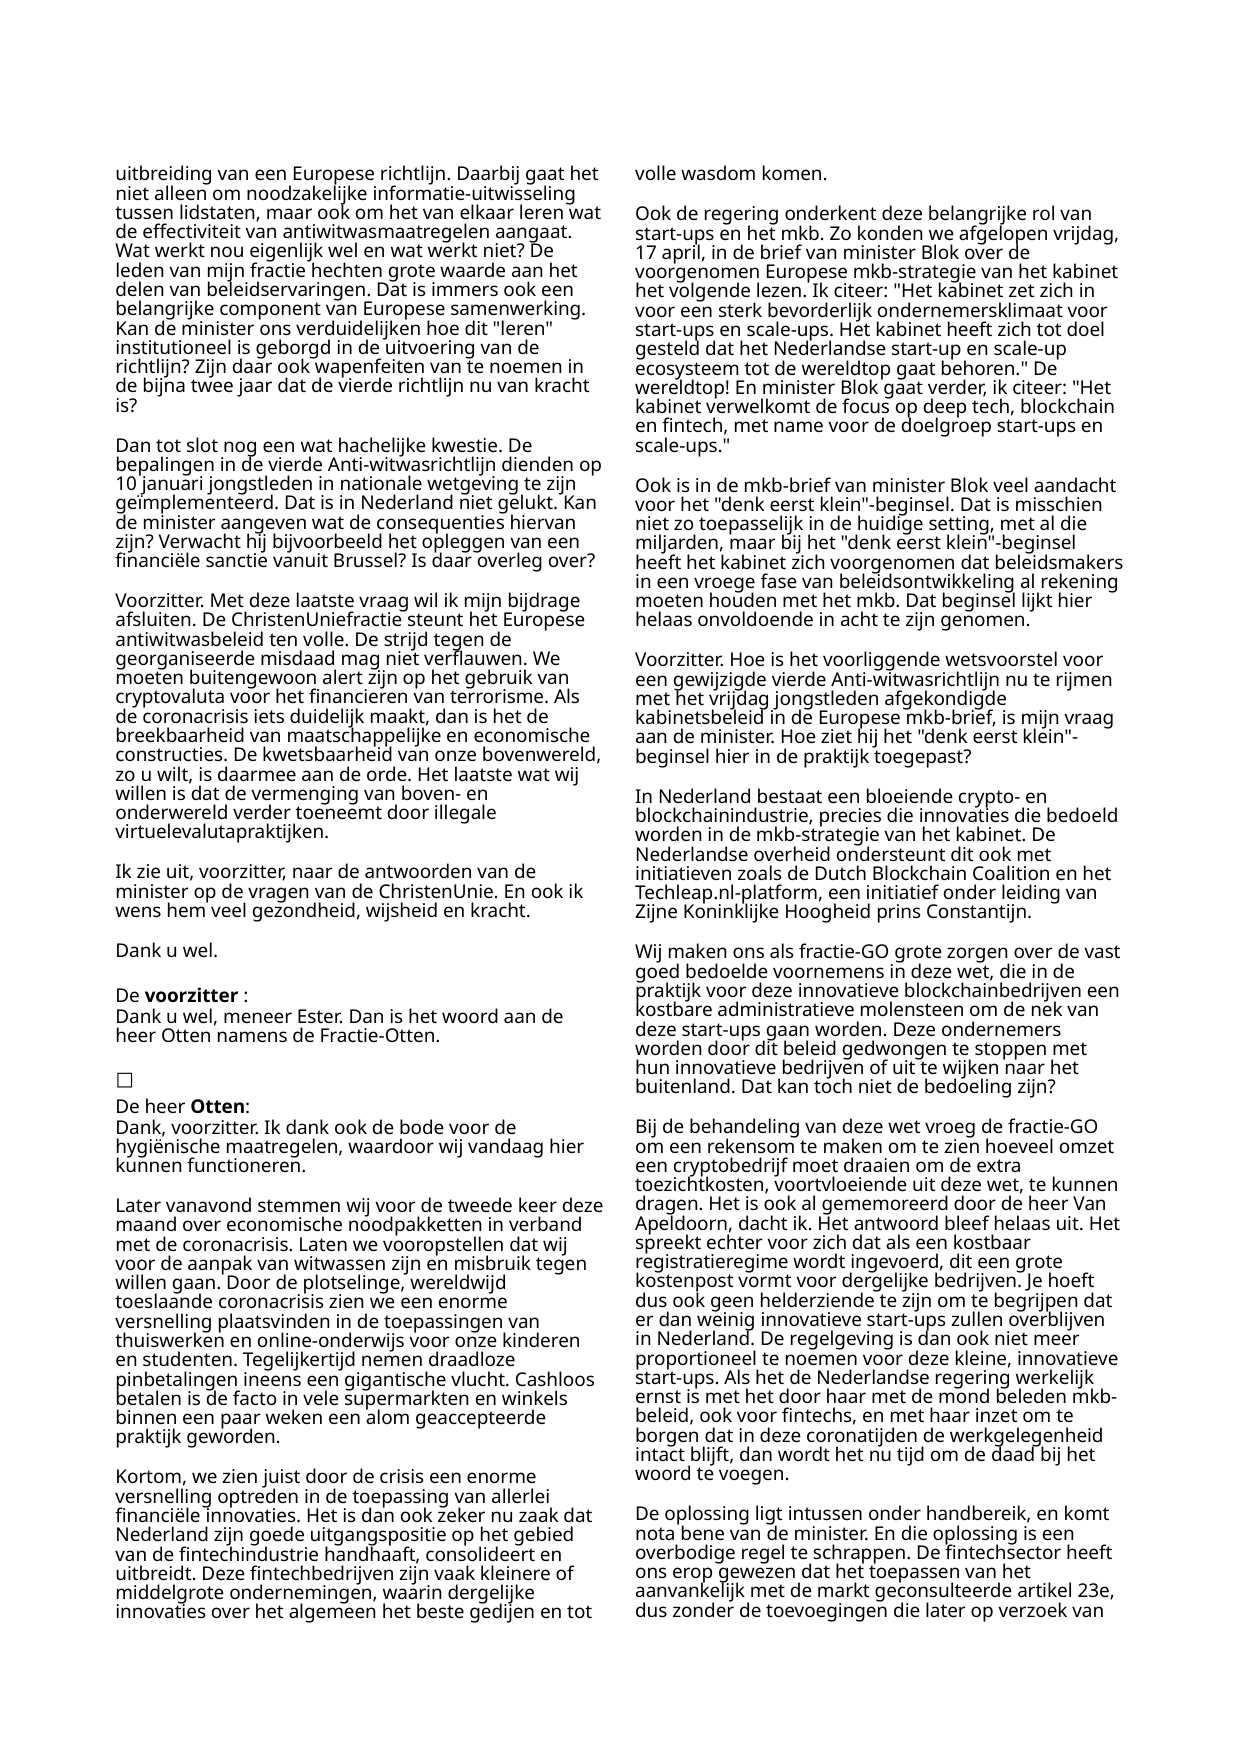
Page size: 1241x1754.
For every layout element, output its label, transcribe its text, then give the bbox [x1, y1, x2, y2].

text In Nederland bestaat een bloeiende crypto- en blockchainindustrie, precies die innovaties die bedoeld worden in de mkb-strategie van het kabinet. De Nederlandse overheid ondersteunt dit ook met initiatieven zoals de Dutch Blockchain Coalition en het Techleap.nl-platform, een initiatief onder leiding van Zijne Koninklijke Hoogheid prins Constantijn. [635, 788, 1125, 923]
text Ik zie uit, voorzitter, naar de antwoorden van de minister op de vragen van de ChristenUnie. En ook ik wens hem veel gezondheid, wijsheid en kracht. [115, 863, 605, 921]
text uitbreiding van een Europese richtlijn. Daarbij gaat het niet alleen om noodzakelijke informatie-uitwisseling tussen lidstaten, maar ook om het van elkaar leren wat de effectiviteit van antiwitwasmaatregelen aangaat. Wat werkt nou eigenlijk wel en wat werkt niet? De leden van mijn fractie hechten grote waarde aan het delen van beleidservaringen. Dat is immers ook een belangrijke component van Europese samenwerking. Kan de minister ons verduidelijken hoe dit "leren" institutioneel is geborgd in de uitvoering van de richtlijn? Zijn daar ook wapenfeiten van te noemen in de bijna twee jaar dat de vierde richtlijn nu van kracht is? [115, 165, 605, 416]
text Kortom, we zien juist door de crisis een enorme versnelling optreden in de toepassing van allerlei financiële innovaties. Het is dan ook zeker nu zaak dat Nederland zijn goede uitgangspositie op het gebied van de fintechindustrie handhaaft, consolideert en uitbreidt. Deze fintechbedrijven zijn vaak kleinere of middelgrote ondernemingen, waarin dergelijke innovaties over het algemeen het beste gedijen en tot [115, 1468, 605, 1623]
text De heer Otten: [115, 1093, 605, 1119]
text Later vanavond stemmen wij voor de tweede keer deze maand over economische noodpakketten in verband met de coronacrisis. Laten we vooropstellen dat wij voor de aanpak van witwassen zijn en misbruik tegen willen gaan. Door de plotselinge, wereldwijd toeslaande coronacrisis zien we een enorme versnelling plaatsvinden in de toepassingen van thuiswerken en online-onderwijs voor onze kinderen en studenten. Tegelijkertijd nemen draadloze pinbetalingen ineens een gigantische vlucht. Cashloos betalen is de facto in vele supermarkten en winkels binnen een paar weken een alom geaccepteerde praktijk geworden. [115, 1197, 605, 1448]
text Voorzitter. Met deze laatste vraag wil ik mijn bijdrage afsluiten. De ChristenUniefractie steunt het Europese antiwitwasbeleid ten volle. De strijd tegen de georganiseerde misdaad mag niet verflauwen. We moeten buitengewoon alert zijn op het gebruik van cryptovaluta voor het financieren van terrorisme. Als de coronacrisis iets duidelijk maakt, dan is het de breekbaarheid van maatschappelijke en economische constructies. De kwetsbaarheid van onze bovenwereld, zo u wilt, is daarmee aan de orde. Het laatste wat wij willen is dat de vermenging van boven- en onderwereld verder toeneemt door illegale virtuelevalutapraktijken. [115, 592, 605, 843]
text volle wasdom komen. [635, 165, 1125, 184]
text Bij de behandeling van deze wet vroeg de fractie-GO om een rekensom te maken om te zien hoeveel omzet een cryptobedrijf moet draaien om de extra toezichtkosten, voortvloeiende uit deze wet, te kunnen dragen. Het is ook al gememoreerd door de heer Van Apeldoorn, dacht ik. Het antwoord bleef helaas uit. Het spreekt echter voor zich dat als een kostbaar registratieregime wordt ingevoerd, dit een grote kostenpost vormt voor dergelijke bedrijven. Je hoeft dus ook geen helderziende te zijn om te begrijpen dat er dan weinig innovatieve start-ups zullen overblijven in Nederland. De regelgeving is dan ook niet meer proportioneel te noemen voor deze kleine, innovatieve start-ups. Als het de Nederlandse regering werkelijk ernst is met het door haar met de mond beleden mkb-beleid, ook voor fintechs, en met haar inzet om te borgen dat in deze coronatijden de werkgelegenheid intact blijft, dan wordt het nu tijd om de daad bij het woord te voegen. [635, 1118, 1125, 1484]
text Voorzitter. Hoe is het voorliggende wetsvoorstel voor een gewijzigde vierde Anti-witwasrichtlijn nu te rijmen met het vrijdag jongstleden afgekondigde kabinetsbeleid in de Europese mkb-brief, is mijn vraag aan de minister. Hoe ziet hij het "denk eerst klein"-beginsel hier in de praktijk toegepast? [635, 651, 1125, 767]
text Dank u wel, meneer Ester. Dan is het woord aan de heer Otten namens de Fractie-Otten. [115, 1008, 605, 1046]
text Dan tot slot nog een wat hachelijke kwestie. De bepalingen in de vierde Anti-witwasrichtlijn dienden op 10 januari jongstleden in nationale wetgeving te zijn geïmplementeerd. Dat is in Nederland niet gelukt. Kan de minister aangeven wat de consequenties hiervan zijn? Verwacht hij bijvoorbeeld het opleggen van een financiële sanctie vanuit Brussel? Is daar overleg over? [115, 437, 605, 571]
text Ook is in de mkb-brief van minister Blok veel aandacht voor het "denk eerst klein"-beginsel. Dat is misschien niet zo toepasselijk in de huidige setting, met al die miljarden, maar bij het "denk eerst klein"-beginsel heeft het kabinet zich voorgenomen dat beleidsmakers in een vroege fase van beleidsontwikkeling al rekening moeten houden met het mkb. Dat beginsel lijkt hier helaas onvoldoende in acht te zijn genomen. [635, 477, 1125, 631]
text De voorzitter : [115, 982, 605, 1008]
text ⬜ [115, 1067, 605, 1093]
text Dank u wel. [115, 942, 605, 961]
text De oplossing ligt intussen onder handbereik, en komt nota bene van de minister. En die oplossing is een overbodige regel te schrappen. De fintechsector heeft ons erop gewezen dat het toepassen van het aanvankelijk met de markt geconsulteerde artikel 23e, dus zonder de toevoegingen die later op verzoek van [635, 1505, 1125, 1621]
text Dank, voorzitter. Ik dank ook de bode voor de hygiënische maatregelen, waardoor wij vandaag hier kunnen functioneren. [115, 1119, 605, 1176]
text Wij maken ons als fractie-GO grote zorgen over de vast goed bedoelde voornemens in deze wet, die in de praktijk voor deze innovatieve blockchainbedrijven een kostbare administratieve molensteen om de nek van deze start-ups gaan worden. Deze ondernemers worden door dit beleid gedwongen te stoppen met hun innovatieve bedrijven of uit te wijken naar het buitenland. Dat kan toch niet de bedoeling zijn? [635, 943, 1125, 1098]
text Ook de regering onderkent deze belangrijke rol van start-ups en het mkb. Zo konden we afgelopen vrijdag, 17 april, in de brief van minister Blok over de voorgenomen Europese mkb-strategie van het kabinet het volgende lezen. Ik citeer: "Het kabinet zet zich in voor een sterk bevorderlijk ondernemersklimaat voor start-ups en scale-ups. Het kabinet heeft zich tot doel gesteld dat het Nederlandse start-up en scale-up ecosysteem tot de wereldtop gaat behoren." De wereldtop! En minister Blok gaat verder, ik citeer: "Het kabinet verwelkomt de focus op deep tech, blockchain en fintech, met name voor de doelgroep start-ups en scale-ups." [635, 205, 1125, 456]
